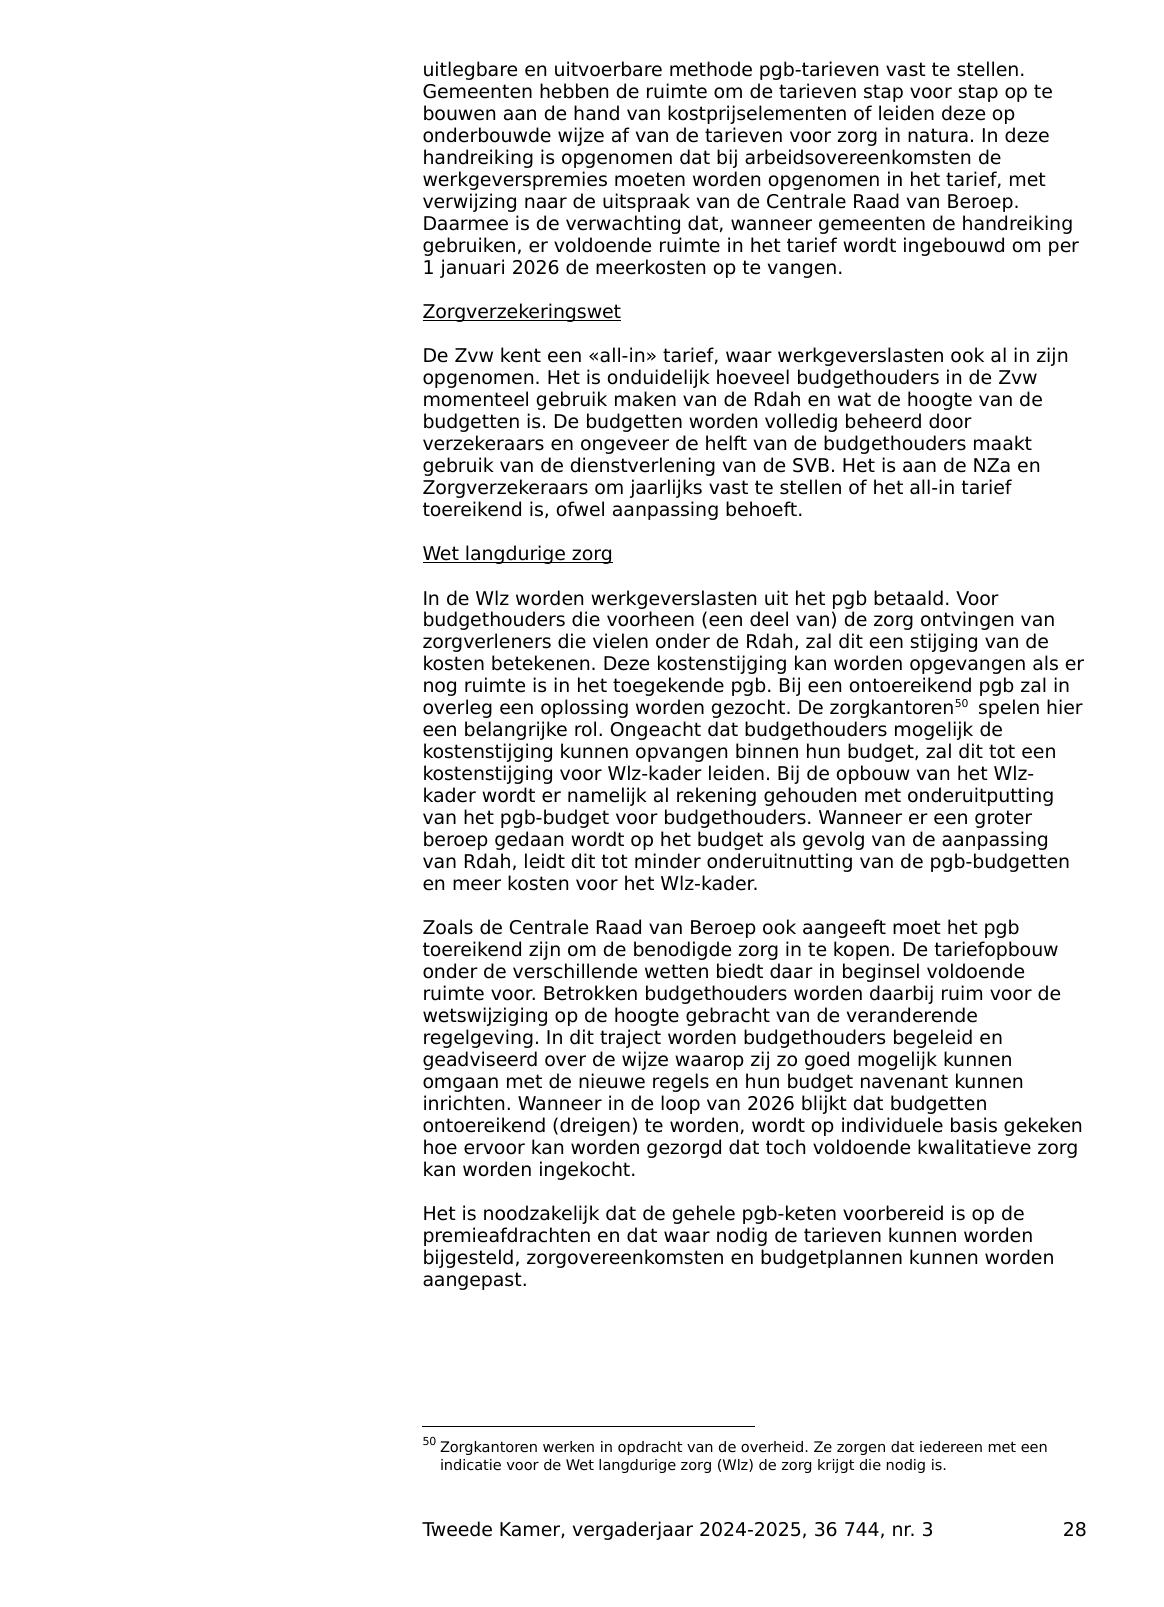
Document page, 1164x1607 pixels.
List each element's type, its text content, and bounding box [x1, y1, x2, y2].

text Zorgkantoren werken in opdracht van de overheid. Ze zorgen dat iedereen met een indicatie voor de Wet langdurige zorg (Wlz) de zorg krijgt die nodig is. [422, 1435, 1087, 1474]
subtitle Zorgverzekeringswet [422, 301, 1087, 323]
text uitlegbare en uitvoerbare methode pgb-tarieven vast te stellen. Gemeenten hebben de ruimte om de tarieven stap voor stap op te bouwen aan de hand van kostprijselementen of leiden deze op onderbouwde wijze af van de tarieven voor zorg in natura. In deze handreiking is opgenomen dat bij arbeidsovereenkomsten de werkgeverspremies moeten worden opgenomen in het tarief, met verwijzing naar de uitspraak van de Centrale Raad van Beroep. Daarmee is de verwachting dat, wanneer gemeenten de handreiking gebruiken, er voldoende ruimte in het tarief wordt ingebouwd om per 1 januari 2026 de meerkosten op te vangen. [422, 59, 1087, 279]
subtitle Wet langdurige zorg [422, 543, 1087, 565]
text In de Wlz worden werkgeverslasten uit het pgb betaald. Voor budgethouders die voorheen (een deel van) de zorg ontvingen van zorgverleners die vielen onder de Rdah, zal dit een stijging van de kosten betekenen. Deze kostenstijging kan worden opgevangen als er nog ruimte is in het toegekende pgb. Bij een ontoereikend pgb zal in overleg een oplossing worden gezocht. De zorgkantoren spelen hier een belangrijke rol. Ongeacht dat budgethouders mogelijk de kostenstijging kunnen opvangen binnen hun budget, zal dit tot een kostenstijging voor Wlz-kader leiden. Bij de opbouw van het Wlz-kader wordt er namelijk al rekening gehouden met onderuitputting van het pgb-budget voor budgethouders. Wanneer er een groter beroep gedaan wordt op het budget als gevolg van de aanpassing van Rdah, leidt dit tot minder onderuitnutting van de pgb-budgetten en meer kosten voor het Wlz-kader. [422, 587, 1087, 895]
text Het is noodzakelijk dat de gehele pgb-keten voorbereid is op de premieafdrachten en dat waar nodig de tarieven kunnen worden bijgesteld, zorgovereenkomsten en budgetplannen kunnen worden aangepast. [422, 1203, 1087, 1291]
text Zoals de Centrale Raad van Beroep ook aangeeft moet het pgb toereikend zijn om de benodigde zorg in te kopen. De tariefopbouw onder de verschillende wetten biedt daar in beginsel voldoende ruimte voor. Betrokken budgethouders worden daarbij ruim voor de wetswijziging op de hoogte gebracht van de veranderende regelgeving. In dit traject worden budgethouders begeleid en geadviseerd over de wijze waarop zij zo goed mogelijk kunnen omgaan met de nieuwe regels en hun budget navenant kunnen inrichten. Wanneer in de loop van 2026 blijkt dat budgetten ontoereikend (dreigen) te worden, wordt op individuele basis gekeken hoe ervoor kan worden gezorgd dat toch voldoende kwalitatieve zorg kan worden ingekocht. [422, 917, 1087, 1181]
text De Zvw kent een «all-in» tarief, waar werkgeverslasten ook al in zijn opgenomen. Het is onduidelijk hoeveel budgethouders in de Zvw momenteel gebruik maken van de Rdah en wat de hoogte van de budgetten is. De budgetten worden volledig beheerd door verzekeraars en ongeveer de helft van de budgethouders maakt gebruik van de dienstverlening van de SVB. Het is aan de NZa en Zorgverzekeraars om jaarlijks vast te stellen of het all-in tarief toereikend is, ofwel aanpassing behoeft. [422, 345, 1087, 521]
